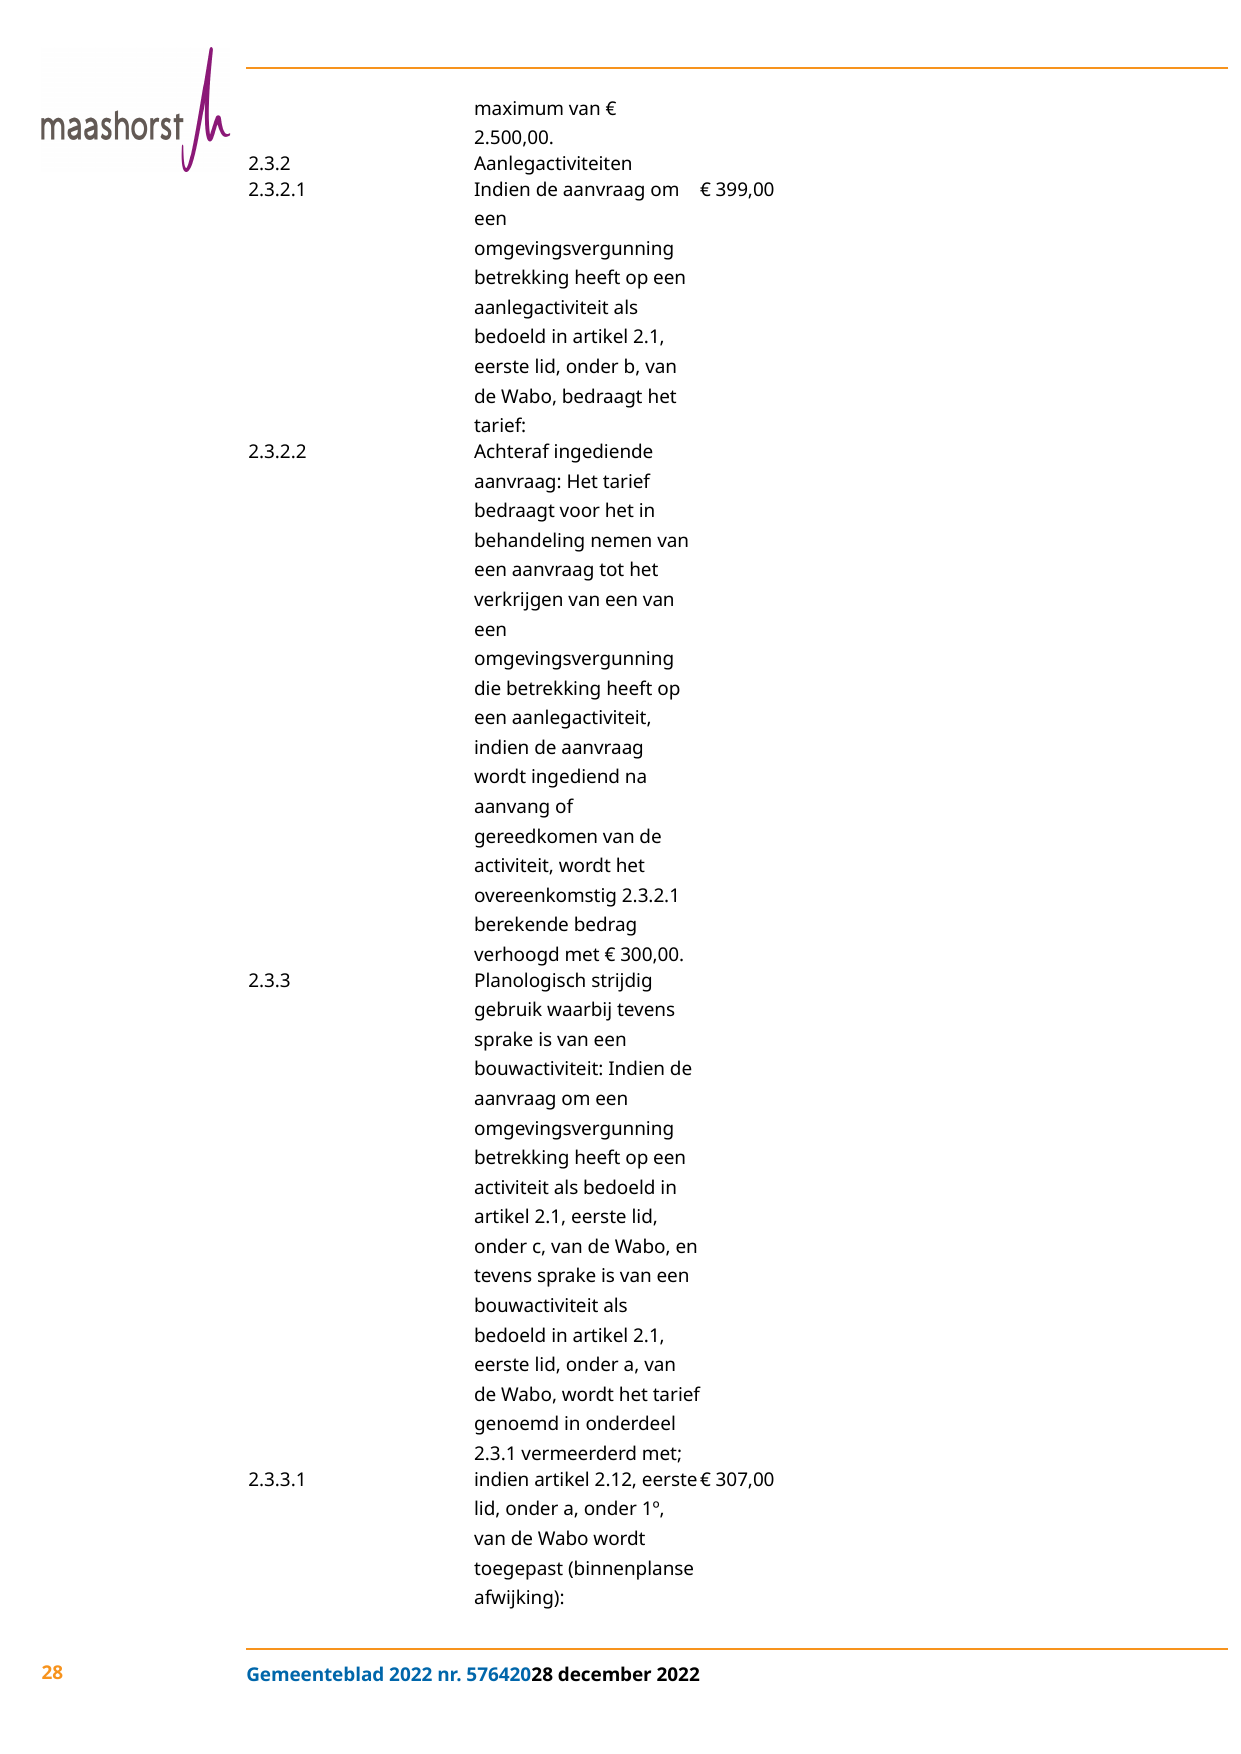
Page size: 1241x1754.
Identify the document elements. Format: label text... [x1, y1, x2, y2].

table_cell € 307,00 [700, 1466, 926, 1610]
table_cell Indien de aanvraag om een omgevingsvergunning betrekking heeft op een aanlegactiviteit als bedoeld in artikel 2.1, eerste lid, onder b, van de Wabo, bedraagt het tarief: [474, 176, 700, 438]
table_cell € 399,00 [700, 176, 926, 438]
table_cell [926, 1466, 1152, 1610]
table_cell [700, 967, 926, 1466]
table_cell [926, 176, 1152, 438]
table_cell Aanlegactiviteiten [474, 150, 700, 176]
table_cell indien artikel 2.12, eerste lid, onder a, onder 1º, van de Wabo wordt toegepast (binnenplanse afwijking): [474, 1466, 700, 1610]
table_cell [926, 95, 1152, 150]
table_cell 2.3.2.1 [248, 176, 474, 438]
table_cell [700, 438, 926, 967]
picture [41, 47, 231, 172]
table_cell maximum van € 2.500,00. [474, 95, 700, 150]
table_cell 2.3.2.2 [248, 438, 474, 967]
table_cell 2.3.3.1 [248, 1466, 474, 1610]
table_cell 2.3.2 [248, 150, 474, 176]
table_cell [926, 150, 1152, 176]
table_cell [700, 150, 926, 176]
table_cell Achteraf ingediende aanvraag: Het tarief bedraagt voor het in behandeling nemen van een aanvraag tot het verkrijgen van een van een omgevingsvergunning die betrekking heeft op een aanlegactiviteit, indien de aanvraag wordt ingediend na aanvang of gereedkomen van de activiteit, wordt het overeenkomstig 2.3.2.1 berekende bedrag verhoogd met € 300,00. [474, 438, 700, 967]
table_cell 2.3.3 [248, 967, 474, 1466]
table_cell Planologisch strijdig gebruik waarbij tevens sprake is van een bouwactiviteit: Indien de aanvraag om een omgevingsvergunning betrekking heeft op een activiteit als bedoeld in artikel 2.1, eerste lid, onder c, van de Wabo, en tevens sprake is van een bouwactiviteit als bedoeld in artikel 2.1, eerste lid, onder a, van de Wabo, wordt het tarief genoemd in onderdeel 2.3.1 vermeerderd met; [474, 967, 700, 1466]
table_cell [700, 95, 926, 150]
table_cell [926, 438, 1152, 967]
table_cell [926, 967, 1152, 1466]
table_cell [248, 95, 474, 150]
